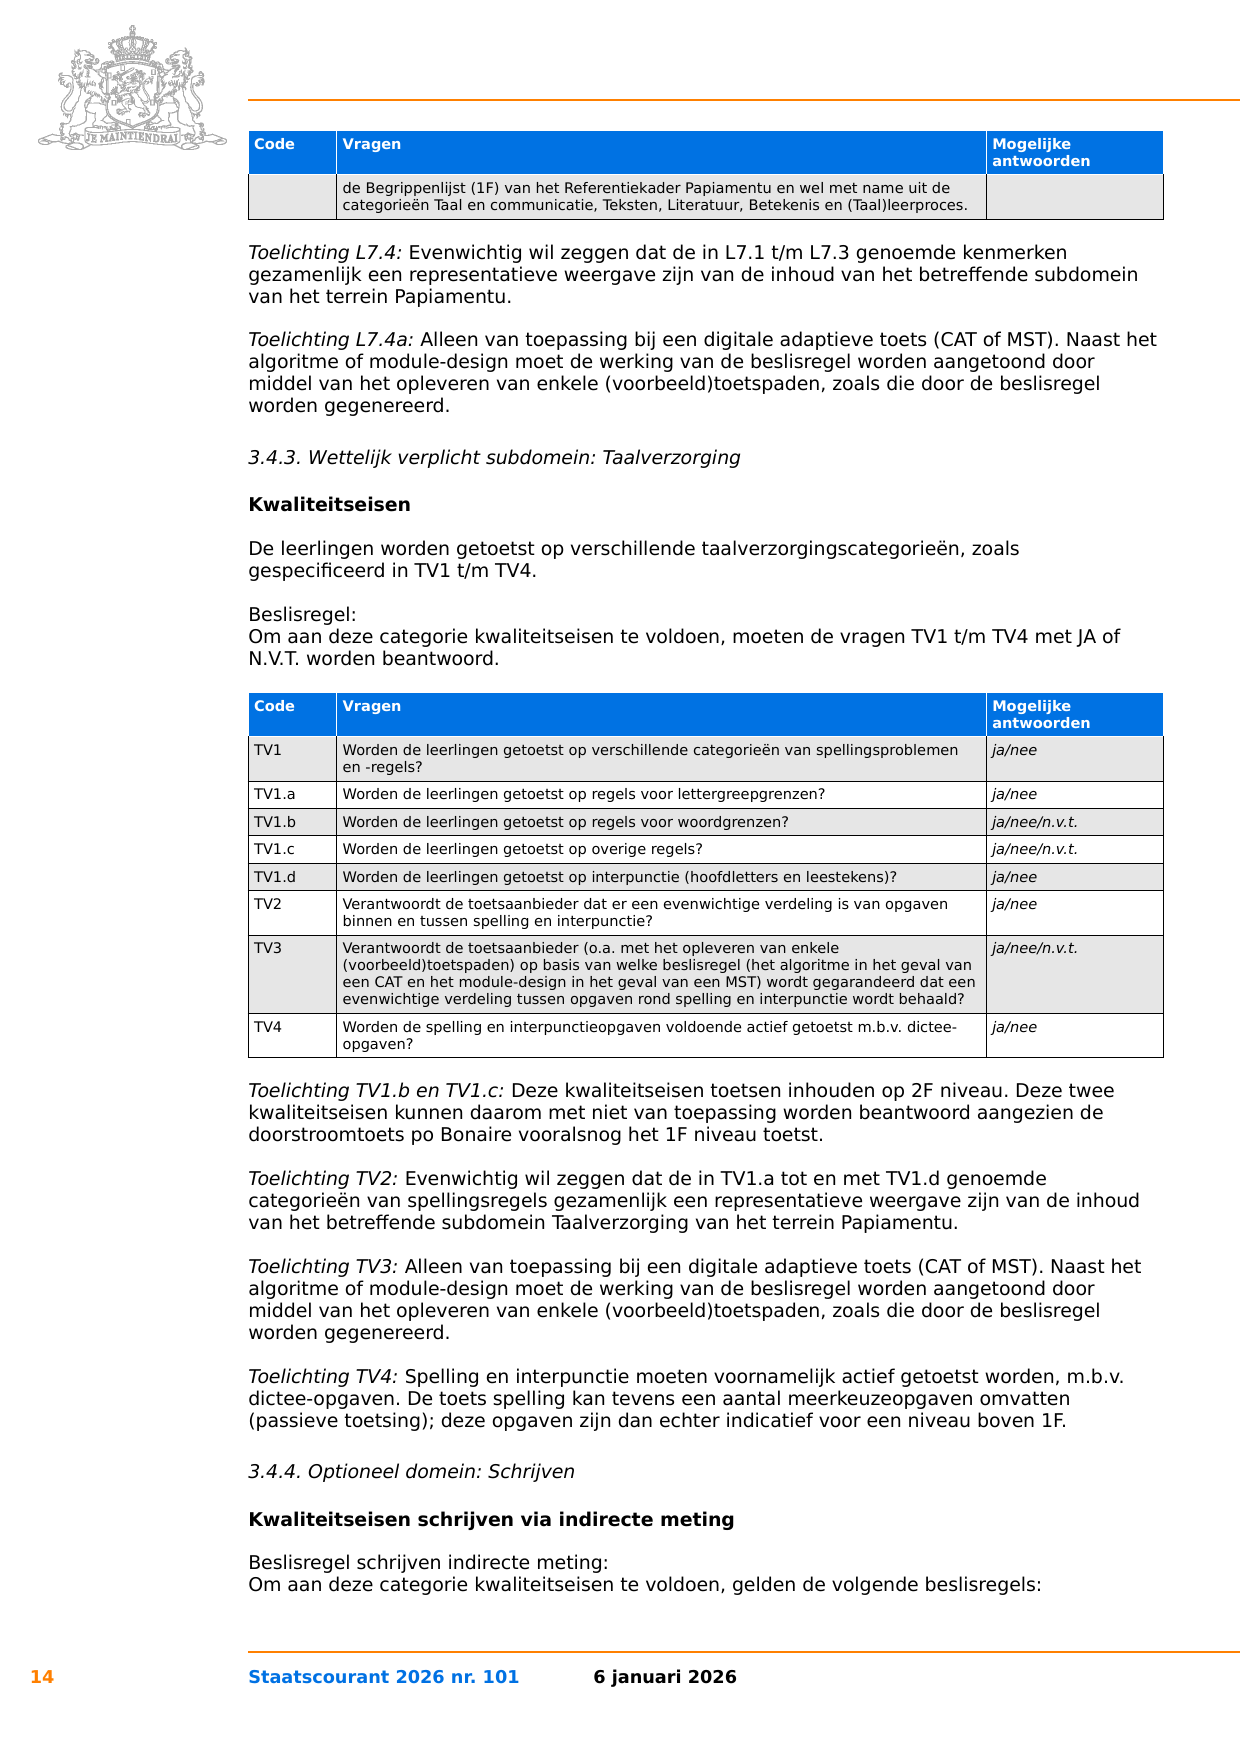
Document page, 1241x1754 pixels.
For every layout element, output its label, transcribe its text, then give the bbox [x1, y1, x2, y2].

table_cell [987, 175, 1163, 219]
table_cell ja/nee [987, 1014, 1163, 1057]
table_cell Worden de leerlingen getoetst op overige regels? [337, 836, 986, 863]
table_cell [249, 175, 336, 219]
table_cell ja/nee [987, 864, 1163, 890]
table_cell ja/nee/n.v.t. [987, 836, 1163, 863]
table_cell ja/nee/n.v.t. [987, 809, 1163, 835]
text Toelichting L7.4a: Alleen van toepassing bij een digitale adaptieve toets (CAT of MST). Naast het algoritme of module-design moet de werking van de beslisregel worden aangetoond door middel van het opleveren van enkele (voorbeeld)toetspaden, zoals die door de beslisregel worden gegenereerd. [248, 329, 1163, 417]
table_header Code [249, 693, 336, 736]
table_header Mogelijke antwoorden [987, 693, 1163, 736]
subtitle Kwaliteitseisen schrijven via indirecte meting [248, 1508, 1163, 1530]
table_cell Worden de spelling en interpunctieopgaven voldoende actief getoetst m.b.v. dictee-opgaven? [337, 1014, 986, 1057]
table_cell ja/nee [987, 782, 1163, 808]
text De leerlingen worden getoetst op verschillende taalverzorgingscategorieën, zoals gespecificeerd in TV1 t/m TV4. [248, 538, 1163, 582]
table_cell TV1 [249, 737, 336, 781]
table_cell Worden de leerlingen getoetst op verschillende categorieën van spellingsproblemen en -regels? [337, 737, 986, 781]
table_cell TV1.d [249, 864, 336, 890]
text Toelichting L7.4: Evenwichtig wil zeggen dat de in L7.1 t/m L7.3 genoemde kenmerken gezamenlijk een representatieve weergave zijn van de inhoud van het betreffende subdomein van het terrein Papiamentu. [248, 242, 1163, 307]
table_cell ja/nee [987, 891, 1163, 934]
table_header Vragen [337, 131, 986, 174]
table_cell Worden de leerlingen getoetst op regels voor lettergreepgrenzen? [337, 782, 986, 808]
text Beslisregel: [248, 604, 1163, 626]
text Toelichting TV3: Alleen van toepassing bij een digitale adaptieve toets (CAT of MST). Naast het algoritme of module-design moet de werking van de beslisregel worden aangetoond door middel van het opleveren van enkele (voorbeeld)toetspaden, zoals die door de beslisregel worden gegenereerd. [248, 1256, 1163, 1344]
table_cell ja/nee [987, 737, 1163, 781]
table_cell TV1.c [249, 836, 336, 863]
table_cell TV1.b [249, 809, 336, 835]
table_cell Worden de leerlingen getoetst op interpunctie (hoofdletters en leestekens)? [337, 864, 986, 890]
table_cell de Begrippenlijst (1F) van het Referentiekader Papiamentu en wel met name uit de categorieën Taal en communicatie, Teksten, Literatuur, Betekenis en (Taal)leerproces. [337, 175, 986, 219]
table_header Vragen [337, 693, 986, 736]
table_cell TV4 [249, 1014, 336, 1057]
table_cell TV3 [249, 936, 336, 1013]
table_cell TV2 [249, 891, 336, 934]
text Om aan deze categorie kwaliteitseisen te voldoen, gelden de volgende beslisregels: [248, 1574, 1163, 1596]
text Om aan deze categorie kwaliteitseisen te voldoen, moeten de vragen TV1 t/m TV4 met JA of N.V.T. worden beantwoord. [248, 626, 1163, 670]
table_cell Verantwoordt de toetsaanbieder (o.a. met het opleveren van enkele (voorbeeld)toetspaden) op basis van welke beslisregel (het algoritme in het geval van een CAT en het module-design in het geval van een MST) wordt gegarandeerd dat een evenwichtige verdeling tussen opgaven rond spelling en interpunctie wordt behaald? [337, 936, 986, 1013]
table_header Mogelijke antwoorden [987, 131, 1163, 174]
text Toelichting TV4: Spelling en interpunctie moeten voornamelijk actief getoetst worden, m.b.v. dictee-opgaven. De toets spelling kan tevens een aantal meerkeuzeopgaven omvatten (passieve toetsing); deze opgaven zijn dan echter indicatief voor een niveau boven 1F. [248, 1366, 1163, 1431]
table_cell ja/nee/n.v.t. [987, 936, 1163, 1013]
text Beslisregel schrijven indirecte meting: [248, 1552, 1163, 1574]
picture [38, 25, 227, 150]
subtitle 3.4.3. Wettelijk verplicht subdomein: Taalverzorging [248, 447, 1163, 469]
table_cell TV1.a [249, 782, 336, 808]
table_cell Verantwoordt de toetsaanbieder dat er een evenwichtige verdeling is van opgaven binnen en tussen spelling en interpunctie? [337, 891, 986, 934]
text Toelichting TV1.b en TV1.c: Deze kwaliteitseisen toetsen inhouden op 2F niveau. Deze twee kwaliteitseisen kunnen daarom met niet van toepassing worden beantwoord aangezien de doorstroomtoets po Bonaire vooralsnog het 1F niveau toetst. [248, 1080, 1163, 1146]
table_cell Worden de leerlingen getoetst op regels voor woordgrenzen? [337, 809, 986, 835]
subtitle 3.4.4. Optioneel domein: Schrijven [248, 1461, 1163, 1483]
table_header Code [249, 131, 336, 174]
text Toelichting TV2: Evenwichtig wil zeggen dat de in TV1.a tot en met TV1.d genoemde categorieën van spellingsregels gezamenlijk een representatieve weergave zijn van de inhoud van het betreffende subdomein Taalverzorging van het terrein Papiamentu. [248, 1168, 1163, 1234]
subtitle Kwaliteitseisen [248, 494, 1163, 516]
